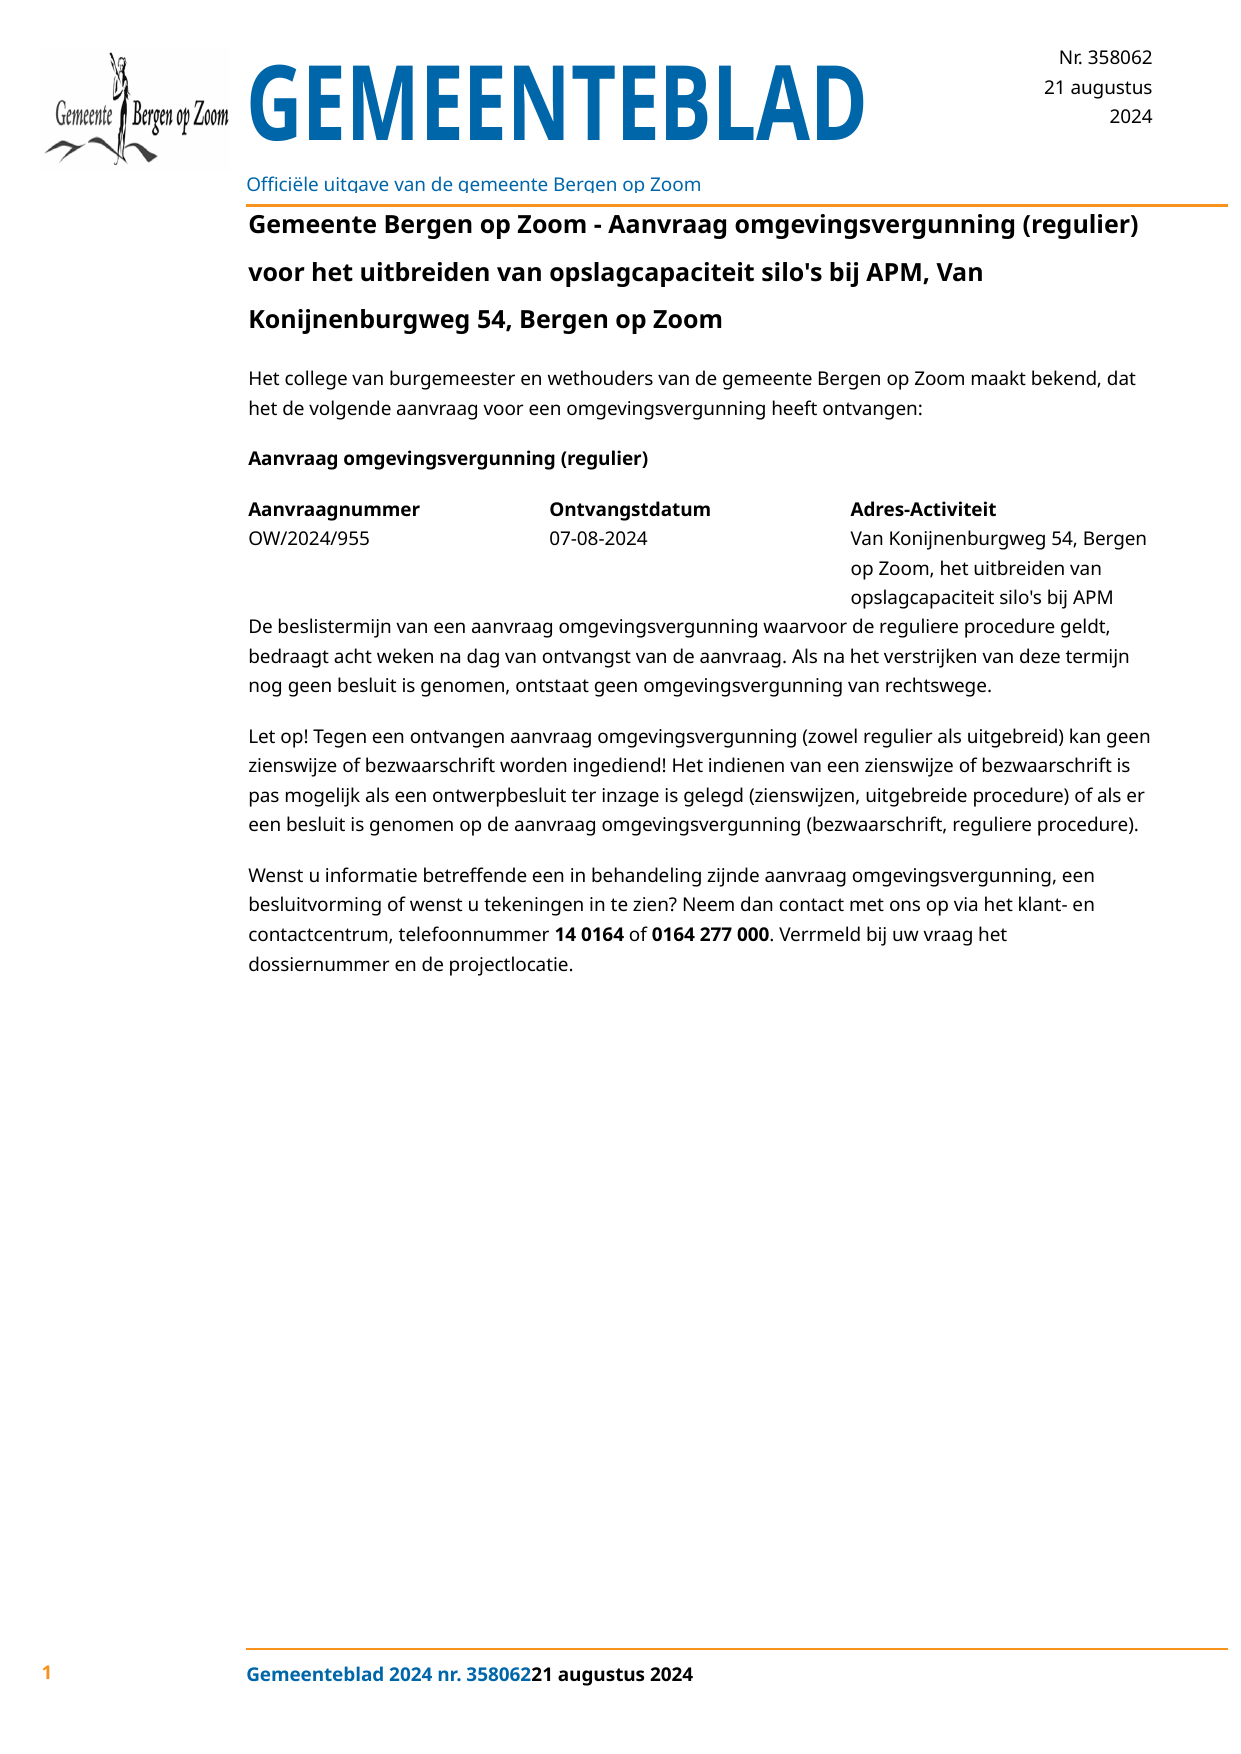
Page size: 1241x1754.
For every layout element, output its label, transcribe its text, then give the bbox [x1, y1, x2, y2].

table_header Ontvangstdatum [549, 496, 850, 522]
table_header Adres-Activiteit [850, 496, 1152, 522]
text De beslistermijn van een aanvraag omgevingsvergunning waarvoor de reguliere procedure geldt, bedraagt acht weken na dag van ontvangst van de aanvraag. Als na het verstrijken van deze termijn nog geen besluit is genomen, ontstaat geen omgevingsvergunning van rechtswege. [248, 613, 1152, 698]
table_header 07-08-2024 [549, 525, 850, 610]
text Aanvraag omgevingsvergunning (regulier) [248, 446, 1152, 471]
picture [41, 47, 231, 172]
text Wenst u informatie betreffende een in behandeling zijnde aanvraag omgevingsvergunning, een besluitvorming of wenst u tekeningen in te zien? Neem dan contact met ons op via het klant- en contactcentrum, telefoonnummer 14 0164 of 0164 277 000. Verrmeld bij uw vraag het dossiernummer en de projectlocatie. [248, 862, 1152, 976]
text Let op! Tegen een ontvangen aanvraag omgevingsvergunning (zowel regulier als uitgebreid) kan geen zienswijze of bezwaarschrift worden ingediend! Het indienen van een zienswijze of bezwaarschrift is pas mogelijk als een ontwerpbesluit ter inzage is gelegd (zienswijzen, uitgebreide procedure) of als er een besluit is genomen op de aanvraag omgevingsvergunning (bezwaarschrift, reguliere procedure). [248, 723, 1152, 837]
table_header Van Konijnenburgweg 54, Bergen op Zoom, het uitbreiden van opslagcapaciteit silo's bij APM [850, 525, 1152, 610]
table_header OW/2024/955 [248, 525, 549, 610]
text Gemeente Bergen op Zoom - Aanvraag omgevingsvergunning (regulier) voor het uitbreiden van opslagcapaciteit silo's bij APM, Van Konijnenburgweg 54, Bergen op Zoom [248, 207, 1152, 336]
text Het college van burgemeester en wethouders van de gemeente Bergen op Zoom maakt bekend, dat het de volgende aanvraag voor een omgevingsvergunning heeft ontvangen: [248, 366, 1152, 421]
table_header Aanvraagnummer [248, 496, 549, 522]
